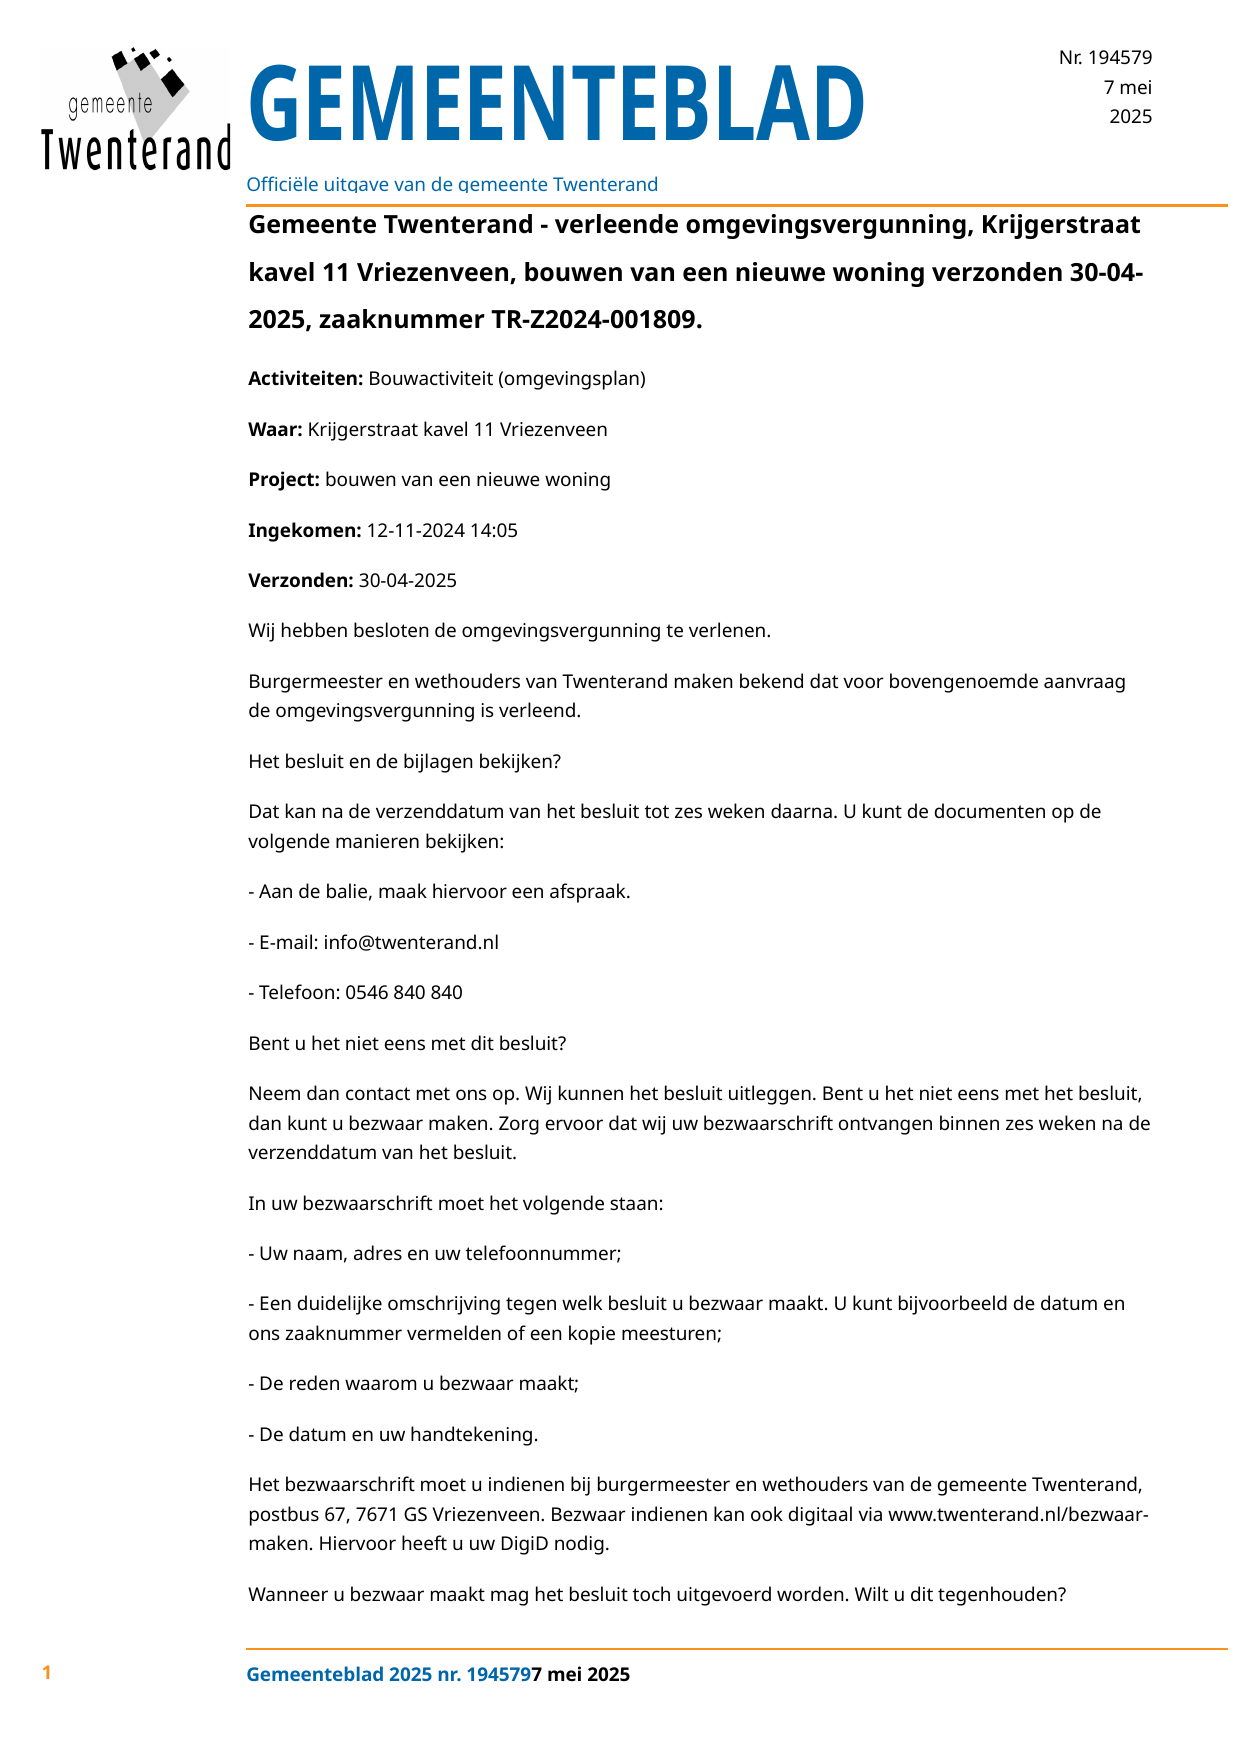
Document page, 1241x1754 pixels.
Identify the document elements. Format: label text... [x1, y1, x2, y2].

text Project: bouwen van een nieuwe woning [248, 466, 1152, 492]
text - Uw naam, adres en uw telefoonnummer; [248, 1240, 1152, 1266]
text Verzonden: 30-04-2025 [248, 567, 1152, 593]
text Het bezwaarschrift moet u indienen bij burgermeester en wethouders van de gemeente Twenterand, postbus 67, 7671 GS Vriezenveen. Bezwaar indienen kan ook digitaal via www.twenterand.nl/bezwaar-maken. Hiervoor heeft u uw DigiD nodig. [248, 1471, 1152, 1556]
text Wanneer u bezwaar maakt mag het besluit toch uitgevoerd worden. Wilt u dit tegenhouden? [248, 1581, 1152, 1607]
text Burgermeester en wethouders van Twenterand maken bekend dat voor bovengenoemde aanvraag de omgevingsvergunning is verleend. [248, 668, 1152, 723]
text Het besluit en de bijlagen bekijken? [248, 748, 1152, 774]
text Neem dan contact met ons op. Wij kunnen het besluit uitleggen. Bent u het niet eens met het besluit, dan kunt u bezwaar maken. Zorg ervoor dat wij uw bezwaarschrift ontvangen binnen zes weken na de verzenddatum van het besluit. [248, 1080, 1152, 1165]
text Bent u het niet eens met dit besluit? [248, 1030, 1152, 1055]
text Dat kan na de verzenddatum van het besluit tot zes weken daarna. U kunt de documenten op de volgende manieren bekijken: [248, 798, 1152, 854]
text Ingekomen: 12-11-2024 14:05 [248, 517, 1152, 542]
text - De datum en uw handtekening. [248, 1421, 1152, 1447]
picture [41, 47, 231, 172]
text Gemeente Twenterand - verleende omgevingsvergunning, Krijgerstraat kavel 11 Vriezenveen, bouwen van een nieuwe woning verzonden 30-04-2025, zaaknummer TR-Z2024-001809. [248, 207, 1152, 336]
text In uw bezwaarschrift moet het volgende staan: [248, 1190, 1152, 1215]
text Waar: Krijgerstraat kavel 11 Vriezenveen [248, 416, 1152, 442]
text - Telefoon: 0546 840 840 [248, 979, 1152, 1005]
text - Aan de balie, maak hiervoor een afspraak. [248, 878, 1152, 904]
text - De reden waarom u bezwaar maakt; [248, 1371, 1152, 1396]
text - Een duidelijke omschrijving tegen welk besluit u bezwaar maakt. U kunt bijvoorbeeld de datum en ons zaaknummer vermelden of een kopie meesturen; [248, 1291, 1152, 1346]
text Wij hebben besloten de omgevingsvergunning te verlenen. [248, 618, 1152, 643]
text Activiteiten: Bouwactiviteit (omgevingsplan) [248, 366, 1152, 391]
text - E-mail: info@twenterand.nl [248, 929, 1152, 954]
